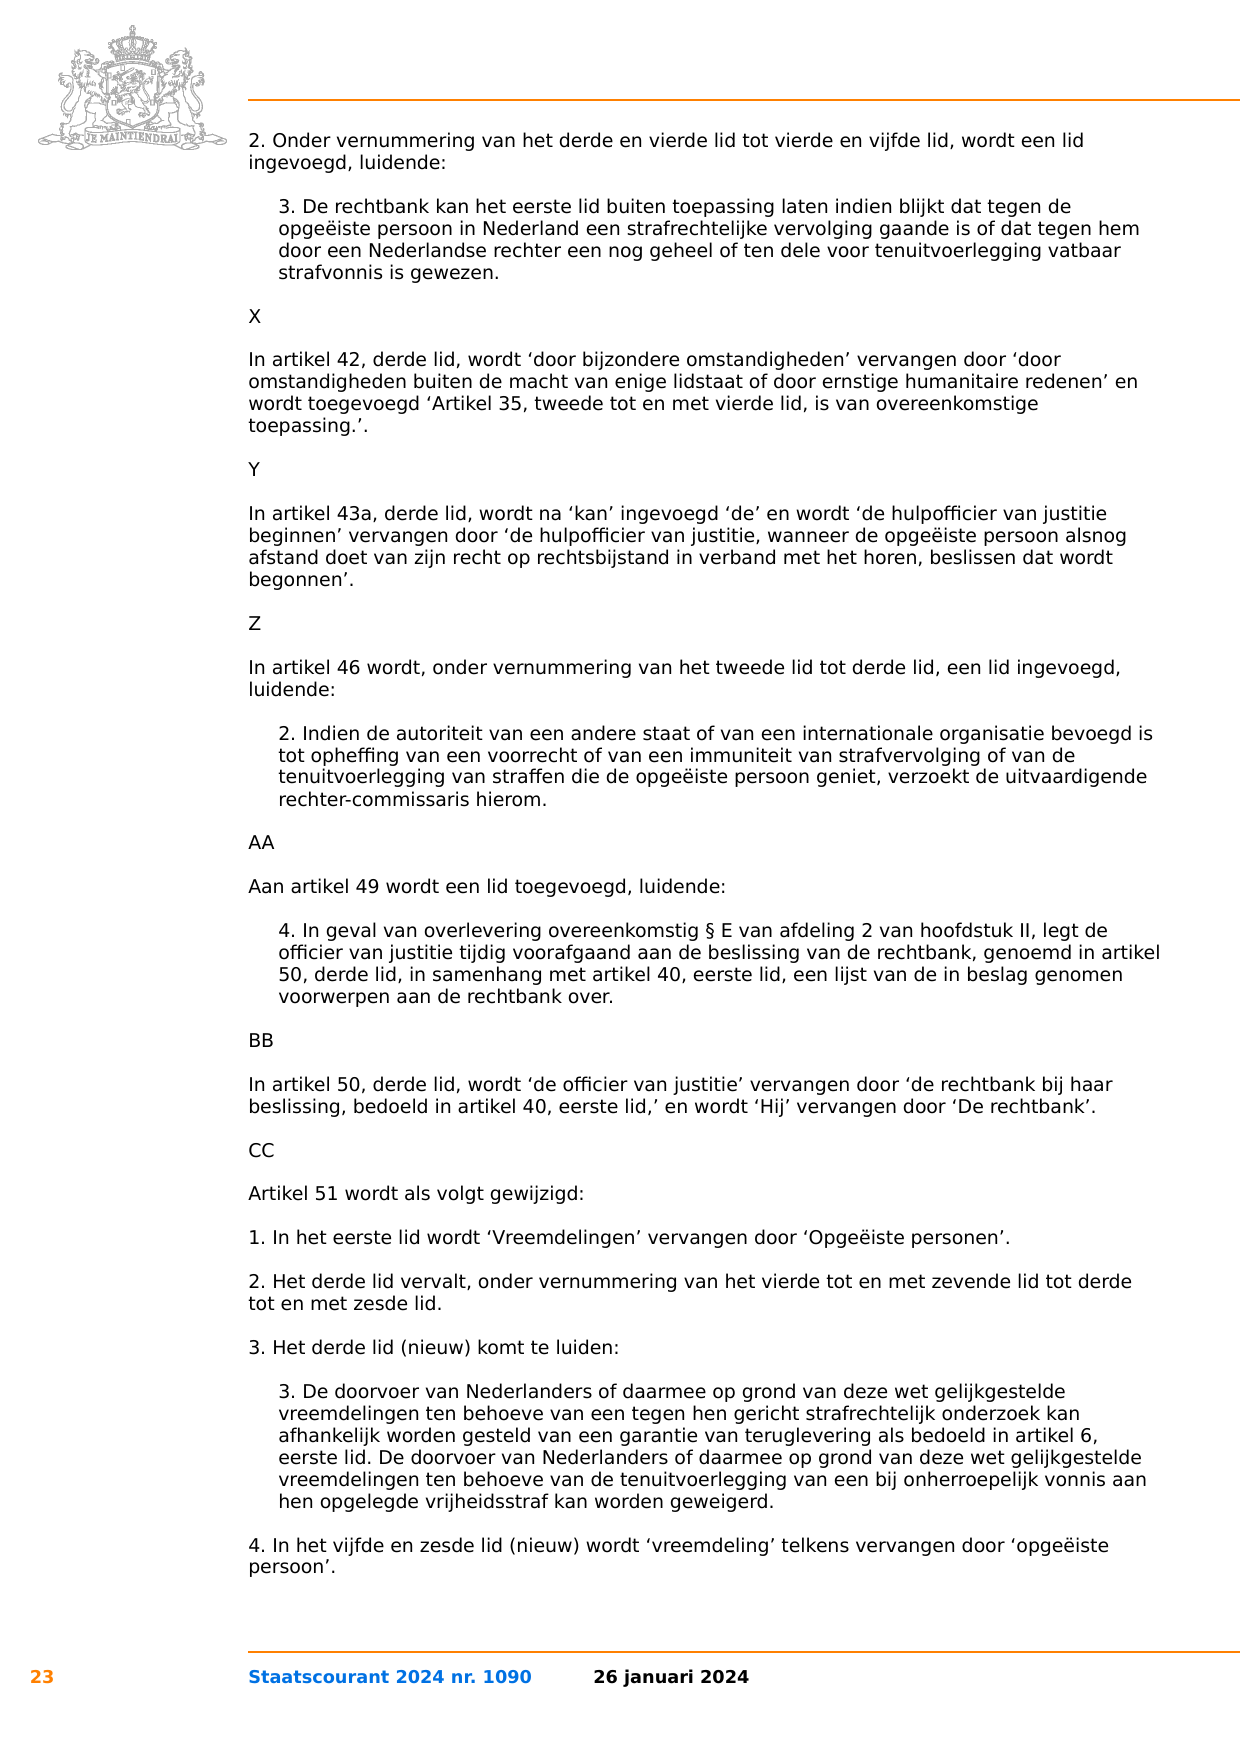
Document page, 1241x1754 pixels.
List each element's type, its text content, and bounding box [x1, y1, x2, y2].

text Z [248, 613, 1163, 635]
text 1. In het eerste lid wordt ‘Vreemdelingen’ vervangen door ‘Opgeëiste personen’. [248, 1227, 1163, 1249]
text 2. Indien de autoriteit van een andere staat of van een internationale organisatie bevoegd is tot opheffing van een voorrecht of van een immuniteit van strafvervolging of van de tenuitvoerlegging van straffen die de opgeëiste persoon geniet, verzoekt de uitvaardigende rechter-commissaris hierom. [278, 722, 1163, 810]
text 4. In geval van overlevering overeenkomstig § E van afdeling 2 van hoofdstuk II, legt de officier van justitie tijdig voorafgaand aan de beslissing van de rechtbank, genoemd in artikel 50, derde lid, in samenhang met artikel 40, eerste lid, een lijst van de in beslag genomen voorwerpen aan de rechtbank over. [278, 920, 1163, 1008]
text 2. Onder vernummering van het derde en vierde lid tot vierde en vijfde lid, wordt een lid ingevoegd, luidende: [248, 130, 1163, 174]
text BB [248, 1030, 1163, 1052]
text X [248, 306, 1163, 327]
text 3. De doorvoer van Nederlanders of daarmee op grond van deze wet gelijkgestelde vreemdelingen ten behoeve van een tegen hen gericht strafrechtelijk onderzoek kan afhankelijk worden gesteld van een garantie van teruglevering als bedoeld in artikel 6, eerste lid. De doorvoer van Nederlanders of daarmee op grond van deze wet gelijkgestelde vreemdelingen ten behoeve van de tenuitvoerlegging van een bij onherroepelijk vonnis aan hen opgelegde vrijheidsstraf kan worden geweigerd. [278, 1381, 1163, 1513]
text In artikel 46 wordt, onder vernummering van het tweede lid tot derde lid, een lid ingevoegd, luidende: [248, 657, 1163, 701]
text 4. In het vijfde en zesde lid (nieuw) wordt ‘vreemdeling’ telkens vervangen door ‘opgeëiste persoon’. [248, 1534, 1163, 1578]
text In artikel 43a, derde lid, wordt na ‘kan’ ingevoegd ‘de’ en wordt ‘de hulpofficier van justitie beginnen’ vervangen door ‘de hulpofficier van justitie, wanneer de opgeëiste persoon alsnog afstand doet van zijn recht op rechtsbijstand in verband met het horen, beslissen dat wordt begonnen’. [248, 503, 1163, 591]
text Aan artikel 49 wordt een lid toegevoegd, luidende: [248, 876, 1163, 898]
text AA [248, 832, 1163, 854]
text Y [248, 459, 1163, 481]
text CC [248, 1139, 1163, 1161]
text Artikel 51 wordt als volgt gewijzigd: [248, 1183, 1163, 1205]
text 3. Het derde lid (nieuw) komt te luiden: [248, 1337, 1163, 1359]
text 3. De rechtbank kan het eerste lid buiten toepassing laten indien blijkt dat tegen de opgeëiste persoon in Nederland een strafrechtelijke vervolging gaande is of dat tegen hem door een Nederlandse rechter een nog geheel of ten dele voor tenuitvoerlegging vatbaar strafvonnis is gewezen. [278, 196, 1163, 284]
text In artikel 50, derde lid, wordt ‘de officier van justitie’ vervangen door ‘de rechtbank bij haar beslissing, bedoeld in artikel 40, eerste lid,’ en wordt ‘Hij’ vervangen door ‘De rechtbank’. [248, 1074, 1163, 1118]
text 2. Het derde lid vervalt, onder vernummering van het vierde tot en met zevende lid tot derde tot en met zesde lid. [248, 1271, 1163, 1315]
text In artikel 42, derde lid, wordt ‘door bijzondere omstandigheden’ vervangen door ‘door omstandigheden buiten de macht van enige lidstaat of door ernstige humanitaire redenen’ en wordt toegevoegd ‘Artikel 35, tweede tot en met vierde lid, is van overeenkomstige toepassing.’. [248, 349, 1163, 437]
picture [38, 25, 227, 150]
